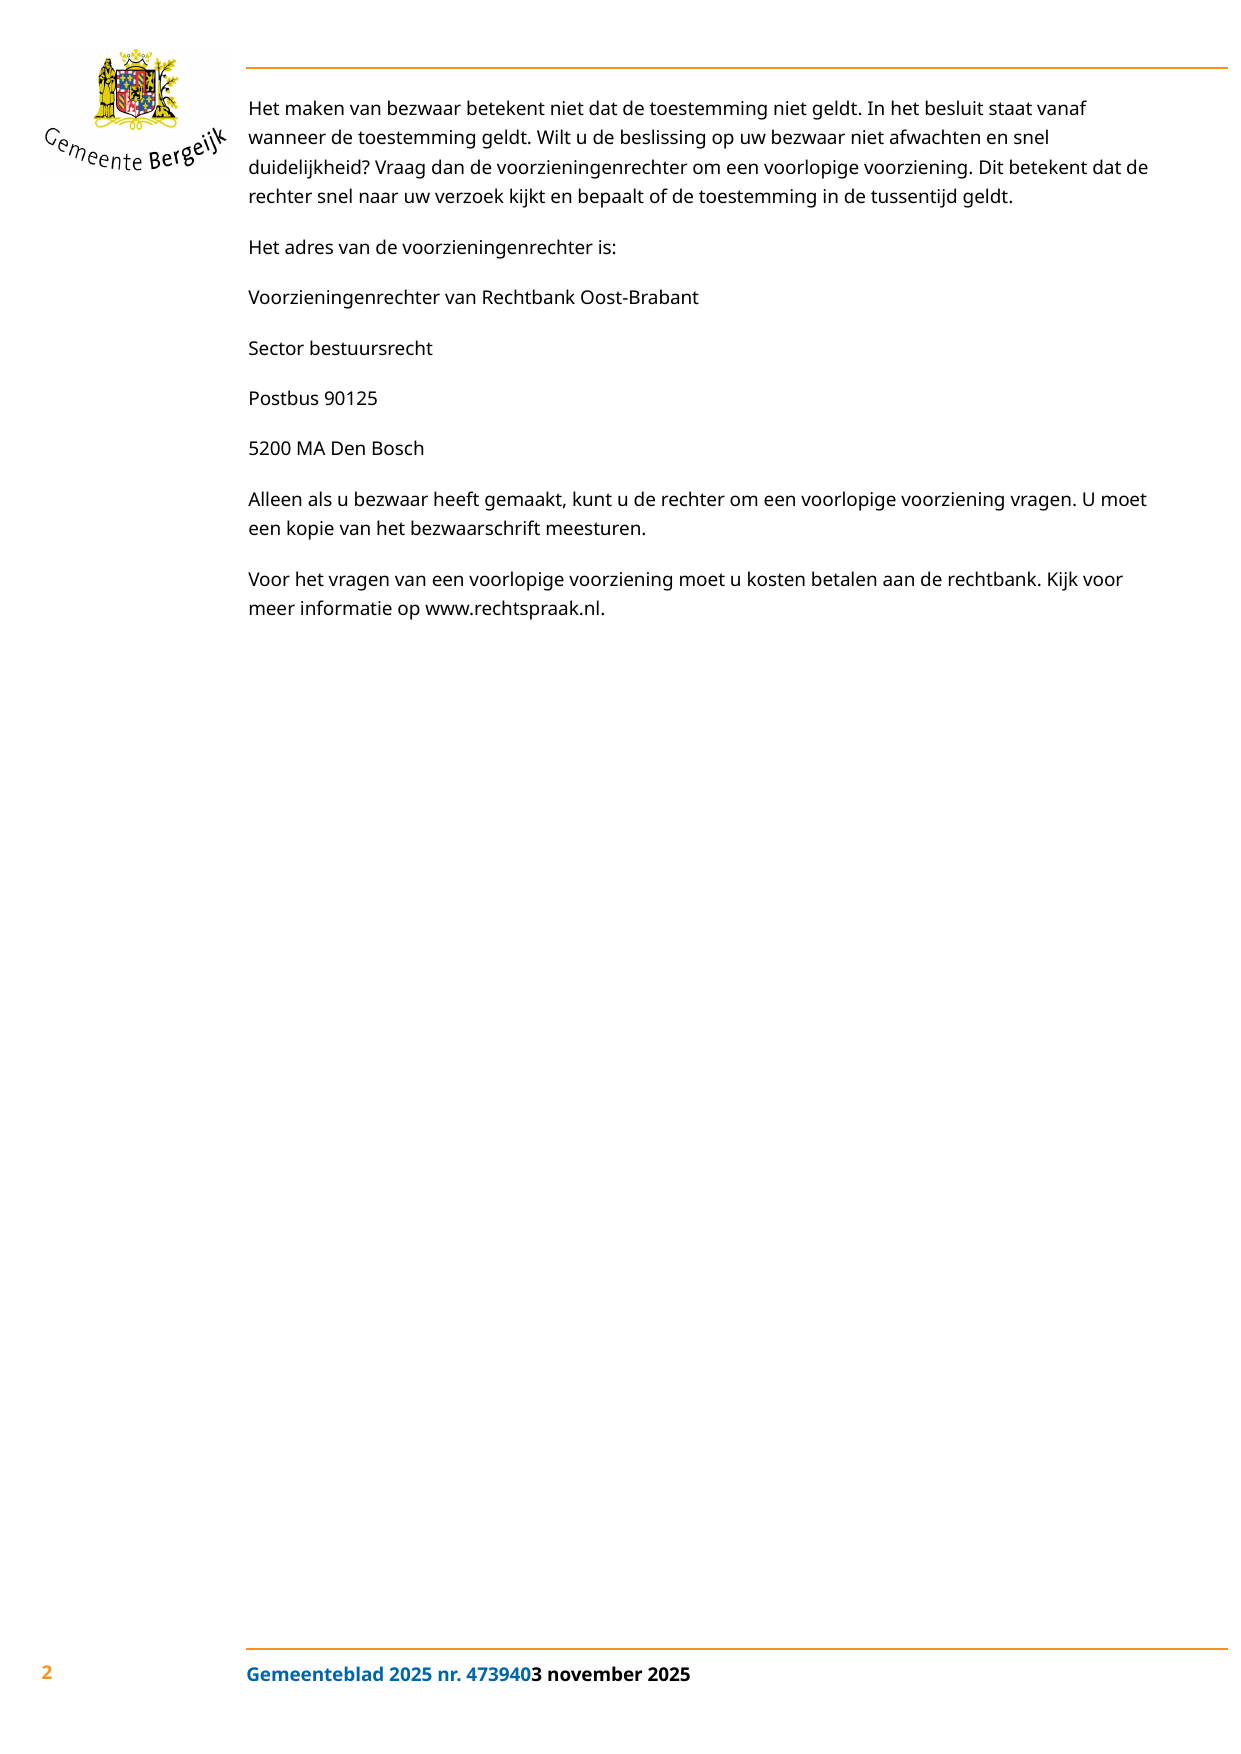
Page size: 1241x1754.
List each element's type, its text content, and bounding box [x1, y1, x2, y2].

text Postbus 90125 [248, 385, 1152, 411]
picture [41, 47, 231, 172]
text Het adres van de voorzieningenrechter is: [248, 234, 1152, 260]
text Voor het vragen van een voorlopige voorziening moet u kosten betalen aan de rechtbank. Kijk voor meer informatie op www.rechtspraak.nl. [248, 566, 1152, 621]
text 5200 MA Den Bosch [248, 436, 1152, 461]
text Het maken van bezwaar betekent niet dat de toestemming niet geldt. In het besluit staat vanaf wanneer de toestemming geldt. Wilt u de beslissing op uw bezwaar niet afwachten en snel duidelijkheid? Vraag dan de voorzieningenrechter om een voorlopige voorziening. Dit betekent dat de rechter snel naar uw verzoek kijkt en bepaalt of de toestemming in de tussentijd geldt. [248, 95, 1152, 209]
text Voorzieningenrechter van Rechtbank Oost-Brabant [248, 284, 1152, 310]
text Sector bestuursrecht [248, 335, 1152, 361]
text Alleen als u bezwaar heeft gemaakt, kunt u de rechter om een voorlopige voorziening vragen. U moet een kopie van het bezwaarschrift meesturen. [248, 486, 1152, 541]
